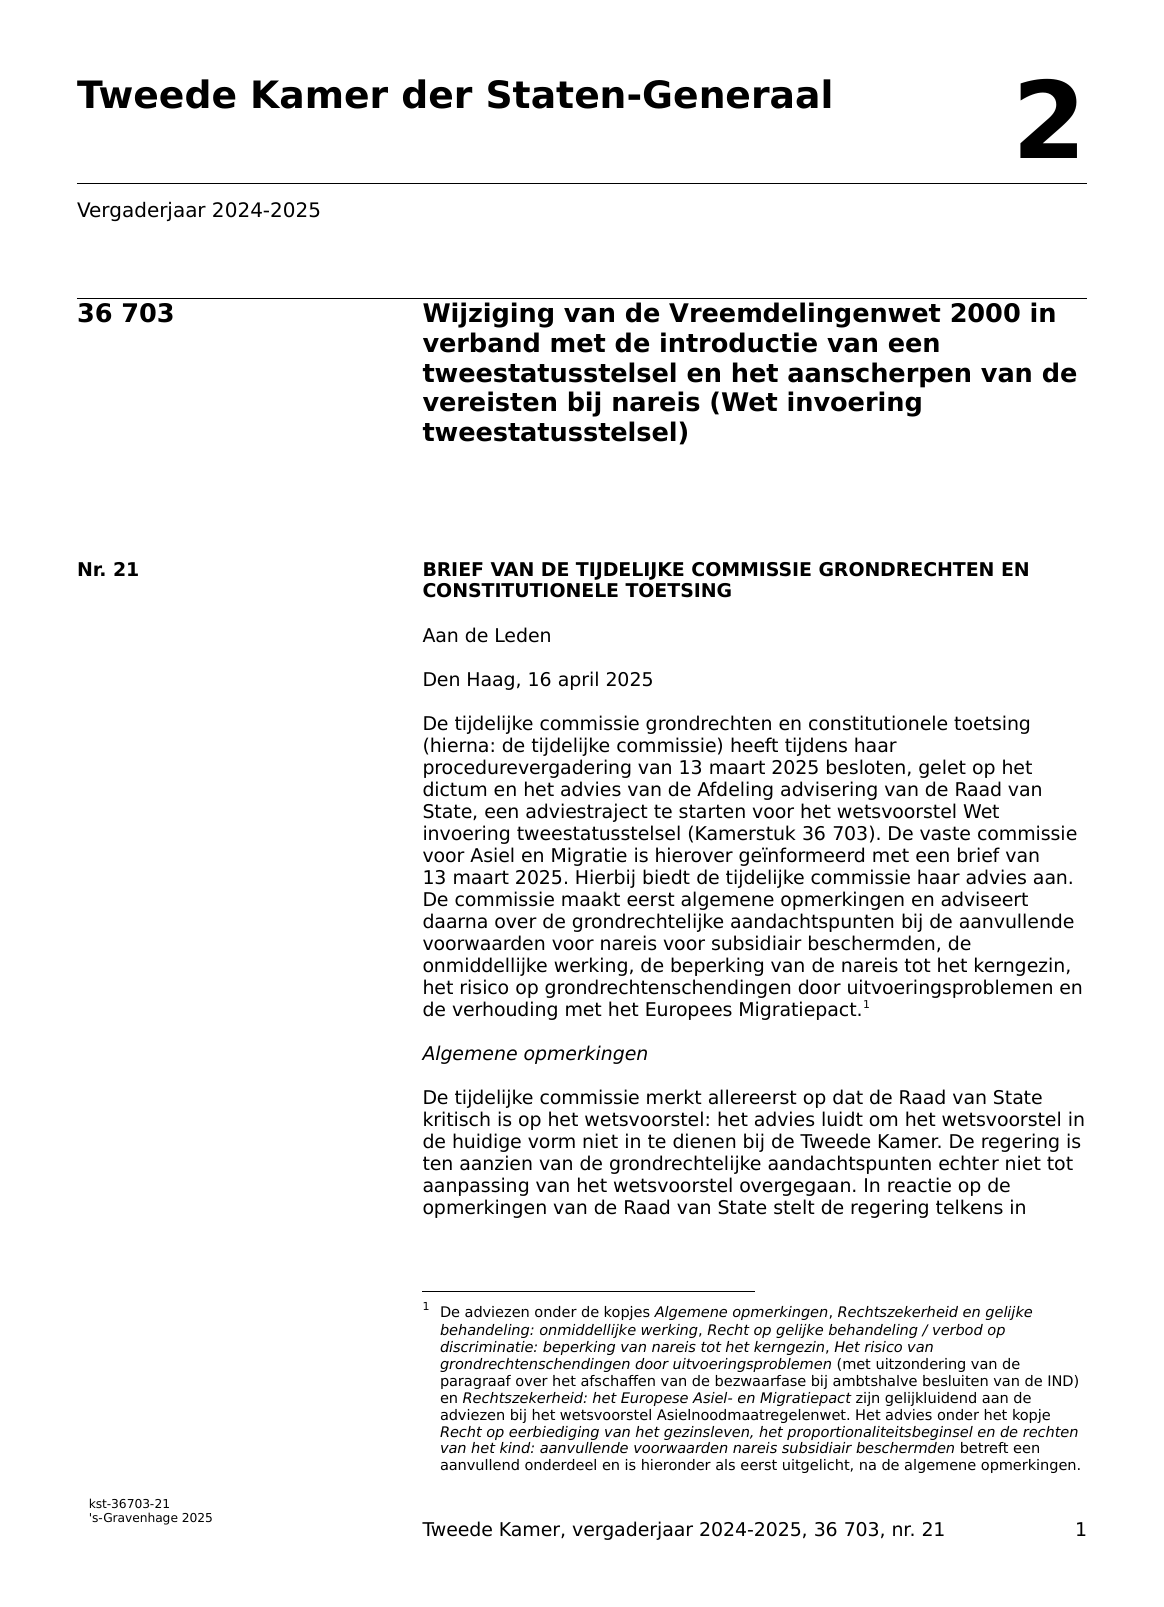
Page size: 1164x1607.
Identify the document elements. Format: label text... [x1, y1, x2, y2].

subtitle Algemene opmerkingen [422, 1043, 1087, 1065]
subtitle Nr. 21 BRIEF VAN DE TIJDELIJKE COMMISSIE GRONDRECHTEN EN CONSTITUTIONELE TOETSING [77, 558, 1087, 602]
table_header 2 [886, 59, 1087, 183]
table_header Tweede Kamer der Staten-Generaal [77, 59, 886, 183]
text Aan de Leden [422, 624, 1087, 647]
text 's-Gravenhage 2025 [88, 1511, 323, 1525]
text kst-36703-21 [88, 1497, 323, 1511]
subtitle 36 703 Wijziging van de Vreemdelingenwet 2000 in verband met de introductie van een tweestatusstelsel en het aanscherpen van de vereisten bij nareis (Wet invoering tweestatusstelsel) [77, 299, 1087, 447]
text De tijdelijke commissie grondrechten en constitutionele toetsing (hierna: de tijdelijke commissie) heeft tijdens haar procedurevergadering van 13 maart 2025 besloten, gelet op het dictum en het advies van de Afdeling advisering van de Raad van State, een adviestraject te starten voor het wetsvoorstel Wet invoering tweestatusstelsel (Kamerstuk 36 703). De vaste commissie voor Asiel en Migratie is hierover geïnformeerd met een brief van 13 maart 2025. Hierbij biedt de tijdelijke commissie haar advies aan. De commissie maakt eerst algemene opmerkingen en adviseert daarna over de grondrechtelijke aandachtspunten bij de aanvullende voorwaarden voor nareis voor subsidiair beschermden, de onmiddellijke werking, de beperking van de nareis tot het kerngezin, het risico op grondrechtenschendingen door uitvoeringsproblemen en de verhouding met het Europees Migratiepact. [422, 713, 1087, 1021]
table_cell Vergaderjaar 2024-2025 [77, 184, 1087, 298]
text Den Haag, 16 april 2025 [422, 669, 1087, 691]
text De tijdelijke commissie merkt allereerst op dat de Raad van State kritisch is op het wetsvoorstel: het advies luidt om het wetsvoorstel in de huidige vorm niet in te dienen bij de Tweede Kamer. De regering is ten aanzien van de grondrechtelijke aandachtspunten echter niet tot aanpassing van het wetsvoorstel overgegaan. In reactie op de opmerkingen van de Raad van State stelt de regering telkens in [422, 1087, 1087, 1219]
text De adviezen onder de kopjes Algemene opmerkingen, Rechtszekerheid en gelijke behandeling: onmiddellijke werking, Recht op gelijke behandeling / verbod op discriminatie: beperking van nareis tot het kerngezin, Het risico van grondrechtenschendingen door uitvoeringsproblemen (met uitzondering van de paragraaf over het afschaffen van de bezwaarfase bij ambtshalve besluiten van de IND) en Rechtszekerheid: het Europese Asiel- en Migratiepact zijn gelijkluidend aan de adviezen bij het wetsvoorstel Asielnoodmaatregelenwet. Het advies onder het kopje Recht op eerbiediging van het gezinsleven, het proportionaliteitsbeginsel en de rechten van het kind: aanvullende voorwaarden nareis subsidiair beschermden betreft een aanvullend onderdeel en is hieronder als eerst uitgelicht, na de algemene opmerkingen. [422, 1300, 1087, 1474]
